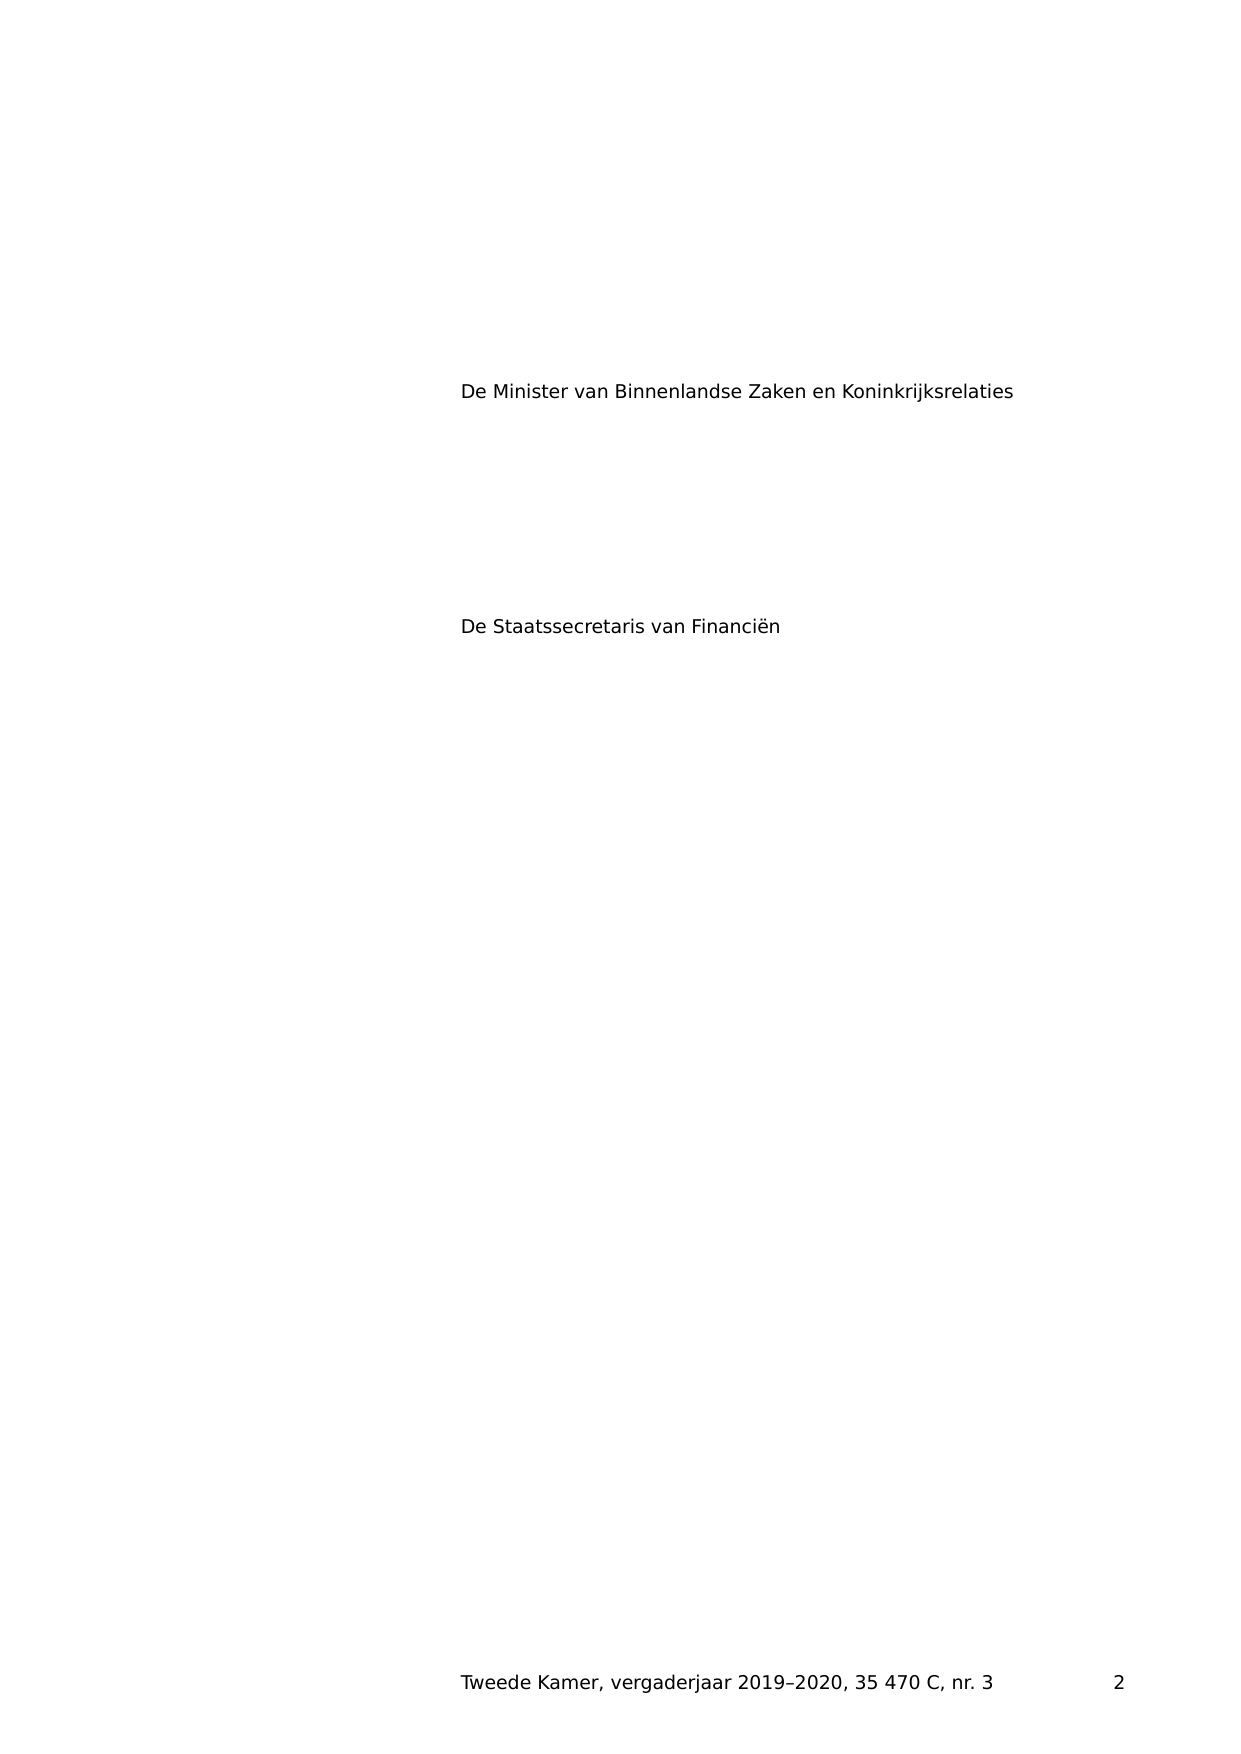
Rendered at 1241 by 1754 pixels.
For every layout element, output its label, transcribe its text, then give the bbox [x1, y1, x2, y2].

text De Minister van Binnenlandse Zaken en Koninkrijksrelaties [461, 381, 1125, 403]
text De Staatssecretaris van Financiën [461, 616, 1125, 638]
